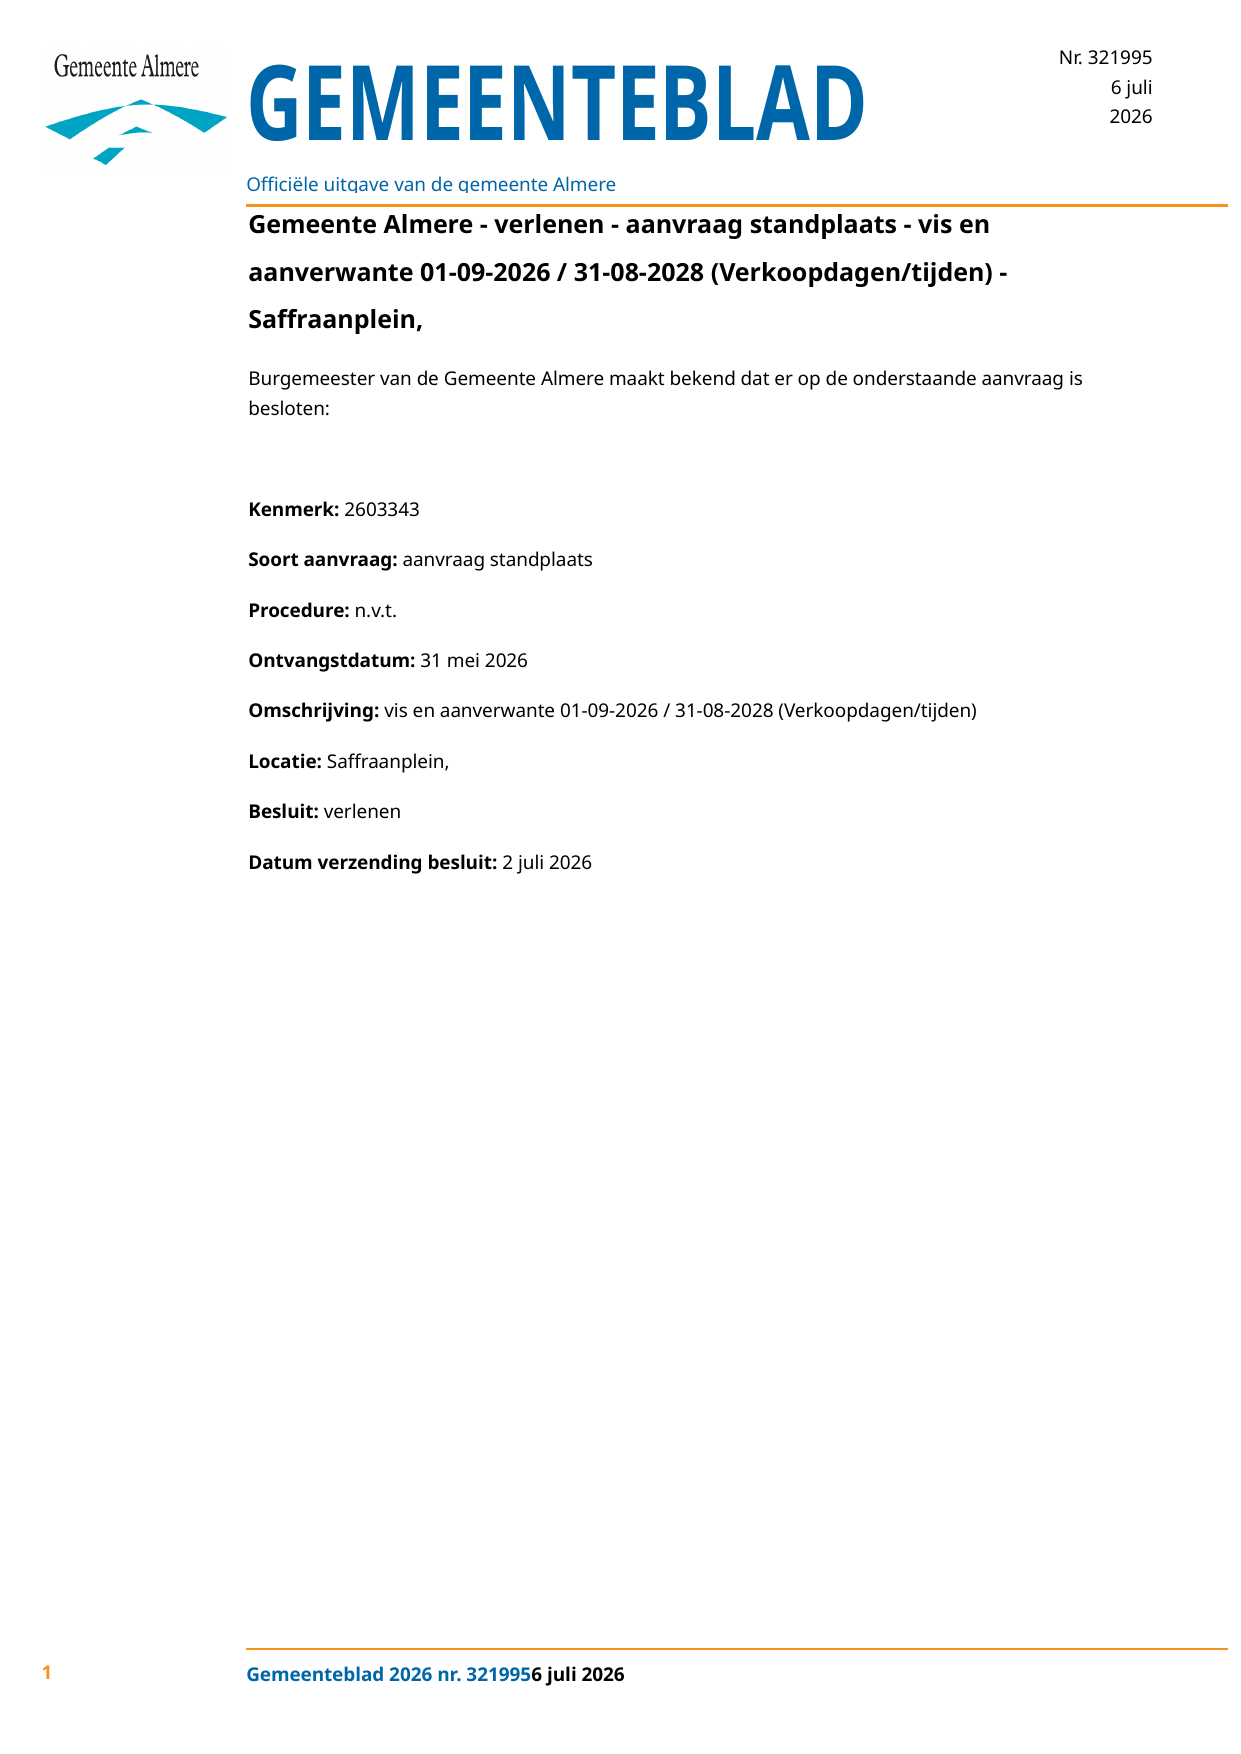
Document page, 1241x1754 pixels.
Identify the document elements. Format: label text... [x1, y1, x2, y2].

text Ontvangstdatum: 31 mei 2026 [248, 647, 1152, 673]
picture [41, 47, 231, 172]
text Omschrijving: vis en aanverwante 01-09-2026 / 31-08-2028 (Verkoopdagen/tijden) [248, 698, 1152, 723]
text Procedure: n.v.t. [248, 597, 1152, 622]
text Burgemeester van de Gemeente Almere maakt bekend dat er op de onderstaande aanvraag is besloten: [248, 366, 1152, 421]
text Locatie: Saffraanplein, [248, 748, 1152, 774]
text Besluit: verlenen [248, 798, 1152, 824]
text Gemeente Almere - verlenen - aanvraag standplaats - vis en aanverwante 01-09-2026 / 31-08-2028 (Verkoopdagen/tijden) - Saffraanplein, [248, 207, 1152, 336]
text Soort aanvraag: aanvraag standplaats [248, 546, 1152, 572]
text Datum verzending besluit: 2 juli 2026 [248, 849, 1152, 874]
text Kenmerk: 2603343 [248, 496, 1152, 522]
